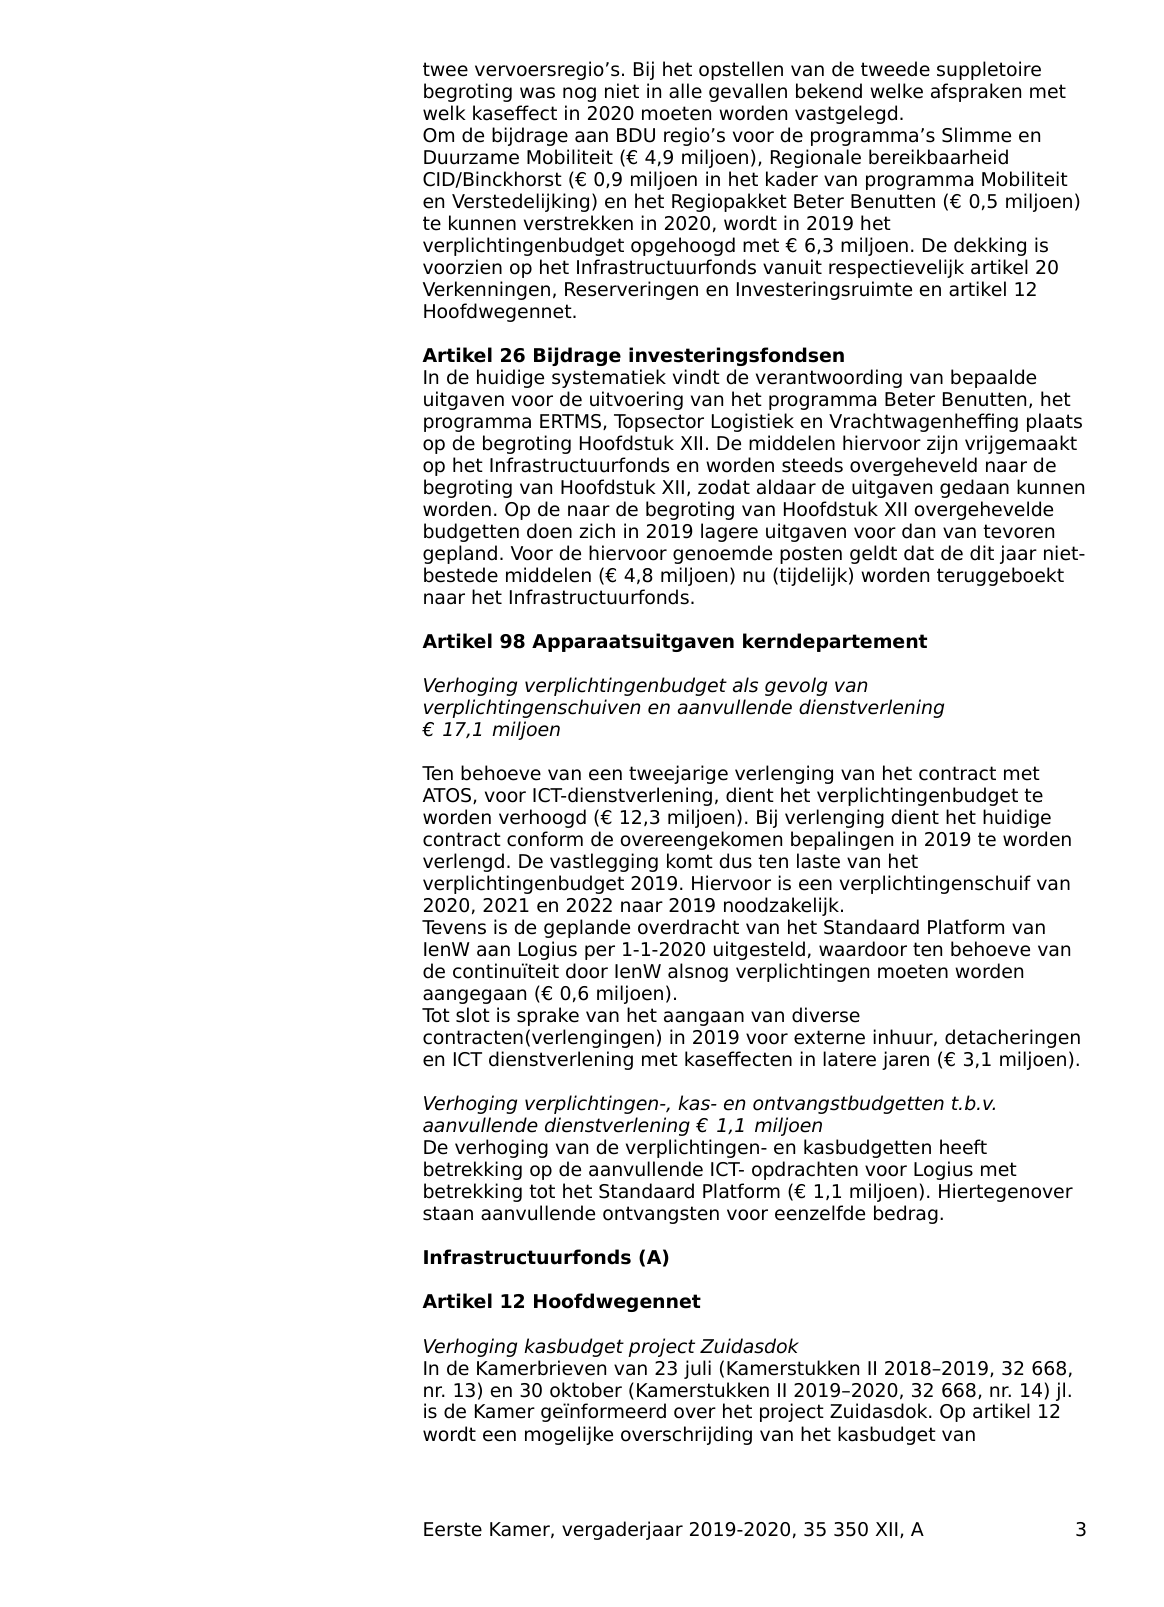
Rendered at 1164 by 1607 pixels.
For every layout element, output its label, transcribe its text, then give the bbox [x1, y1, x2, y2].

text Tot slot is sprake van het aangaan van diverse contracten(verlengingen) in 2019 voor externe inhuur, detacheringen en ICT dienstverlening met kaseffecten in latere jaren (€ 3,1 miljoen). [422, 1005, 1087, 1071]
subtitle Verhoging verplichtingenbudget als gevolg van verplichtingenschuiven en aanvullende dienstverlening € 17,1 miljoen [422, 675, 1087, 741]
text In de huidige systematiek vindt de verantwoording van bepaalde uitgaven voor de uitvoering van het programma Beter Benutten, het programma ERTMS, Topsector Logistiek en Vrachtwagenheffing plaats op de begroting Hoofdstuk XII. De middelen hiervoor zijn vrijgemaakt op het Infrastructuurfonds en worden steeds overgeheveld naar de begroting van Hoofdstuk XII, zodat aldaar de uitgaven gedaan kunnen worden. Op de naar de begroting van Hoofdstuk XII overgehevelde budgetten doen zich in 2019 lagere uitgaven voor dan van tevoren gepland. Voor de hiervoor genoemde posten geldt dat de dit jaar niet-bestede middelen (€ 4,8 miljoen) nu (tijdelijk) worden teruggeboekt naar het Infrastructuurfonds. [422, 367, 1087, 609]
subtitle Verhoging verplichtingen-, kas- en ontvangstbudgetten t.b.v. aanvullende dienstverlening € 1,1 miljoen [422, 1093, 1087, 1137]
text Ten behoeve van een tweejarige verlenging van het contract met ATOS, voor ICT-dienstverlening, dient het verplichtingenbudget te worden verhoogd (€ 12,3 miljoen). Bij verlenging dient het huidige contract conform de overeengekomen bepalingen in 2019 te worden verlengd. De vastlegging komt dus ten laste van het verplichtingenbudget 2019. Hiervoor is een verplichtingenschuif van 2020, 2021 en 2022 naar 2019 noodzakelijk. [422, 763, 1087, 917]
text Om de bijdrage aan BDU regio’s voor de programma’s Slimme en Duurzame Mobiliteit (€ 4,9 miljoen), Regionale bereikbaarheid CID/Binckhorst (€ 0,9 miljoen in het kader van programma Mobiliteit en Verstedelijking) en het Regiopakket Beter Benutten (€ 0,5 miljoen) te kunnen verstrekken in 2020, wordt in 2019 het verplichtingenbudget opgehoogd met € 6,3 miljoen. De dekking is voorzien op het Infrastructuurfonds vanuit respectievelijk artikel 20 Verkenningen, Reserveringen en Investeringsruimte en artikel 12 Hoofdwegennet. [422, 125, 1087, 323]
subtitle Artikel 12 Hoofdwegennet [422, 1291, 1087, 1313]
text De verhoging van de verplichtingen- en kasbudgetten heeft betrekking op de aanvullende ICT- opdrachten voor Logius met betrekking tot het Standaard Platform (€ 1,1 miljoen). Hiertegenover staan aanvullende ontvangsten voor eenzelfde bedrag. [422, 1137, 1087, 1225]
subtitle Artikel 26 Bijdrage investeringsfondsen [422, 345, 1087, 367]
text twee vervoersregio’s. Bij het opstellen van de tweede suppletoire begroting was nog niet in alle gevallen bekend welke afspraken met welk kaseffect in 2020 moeten worden vastgelegd. [422, 59, 1087, 125]
subtitle Infrastructuurfonds (A) [422, 1247, 1087, 1269]
subtitle Artikel 98 Apparaatsuitgaven kerndepartement [422, 631, 1087, 653]
subtitle Verhoging kasbudget project Zuidasdok [422, 1336, 1087, 1357]
text In de Kamerbrieven van 23 juli (Kamerstukken II 2018–2019, 32 668, nr. 13) en 30 oktober (Kamerstukken II 2019–2020, 32 668, nr. 14) jl. is de Kamer geïnformeerd over het project Zuidasdok. Op artikel 12 wordt een mogelijke overschrijding van het kasbudget van [422, 1357, 1087, 1445]
text Tevens is de geplande overdracht van het Standaard Platform van IenW aan Logius per 1-1-2020 uitgesteld, waardoor ten behoeve van de continuïteit door IenW alsnog verplichtingen moeten worden aangegaan (€ 0,6 miljoen). [422, 917, 1087, 1005]
